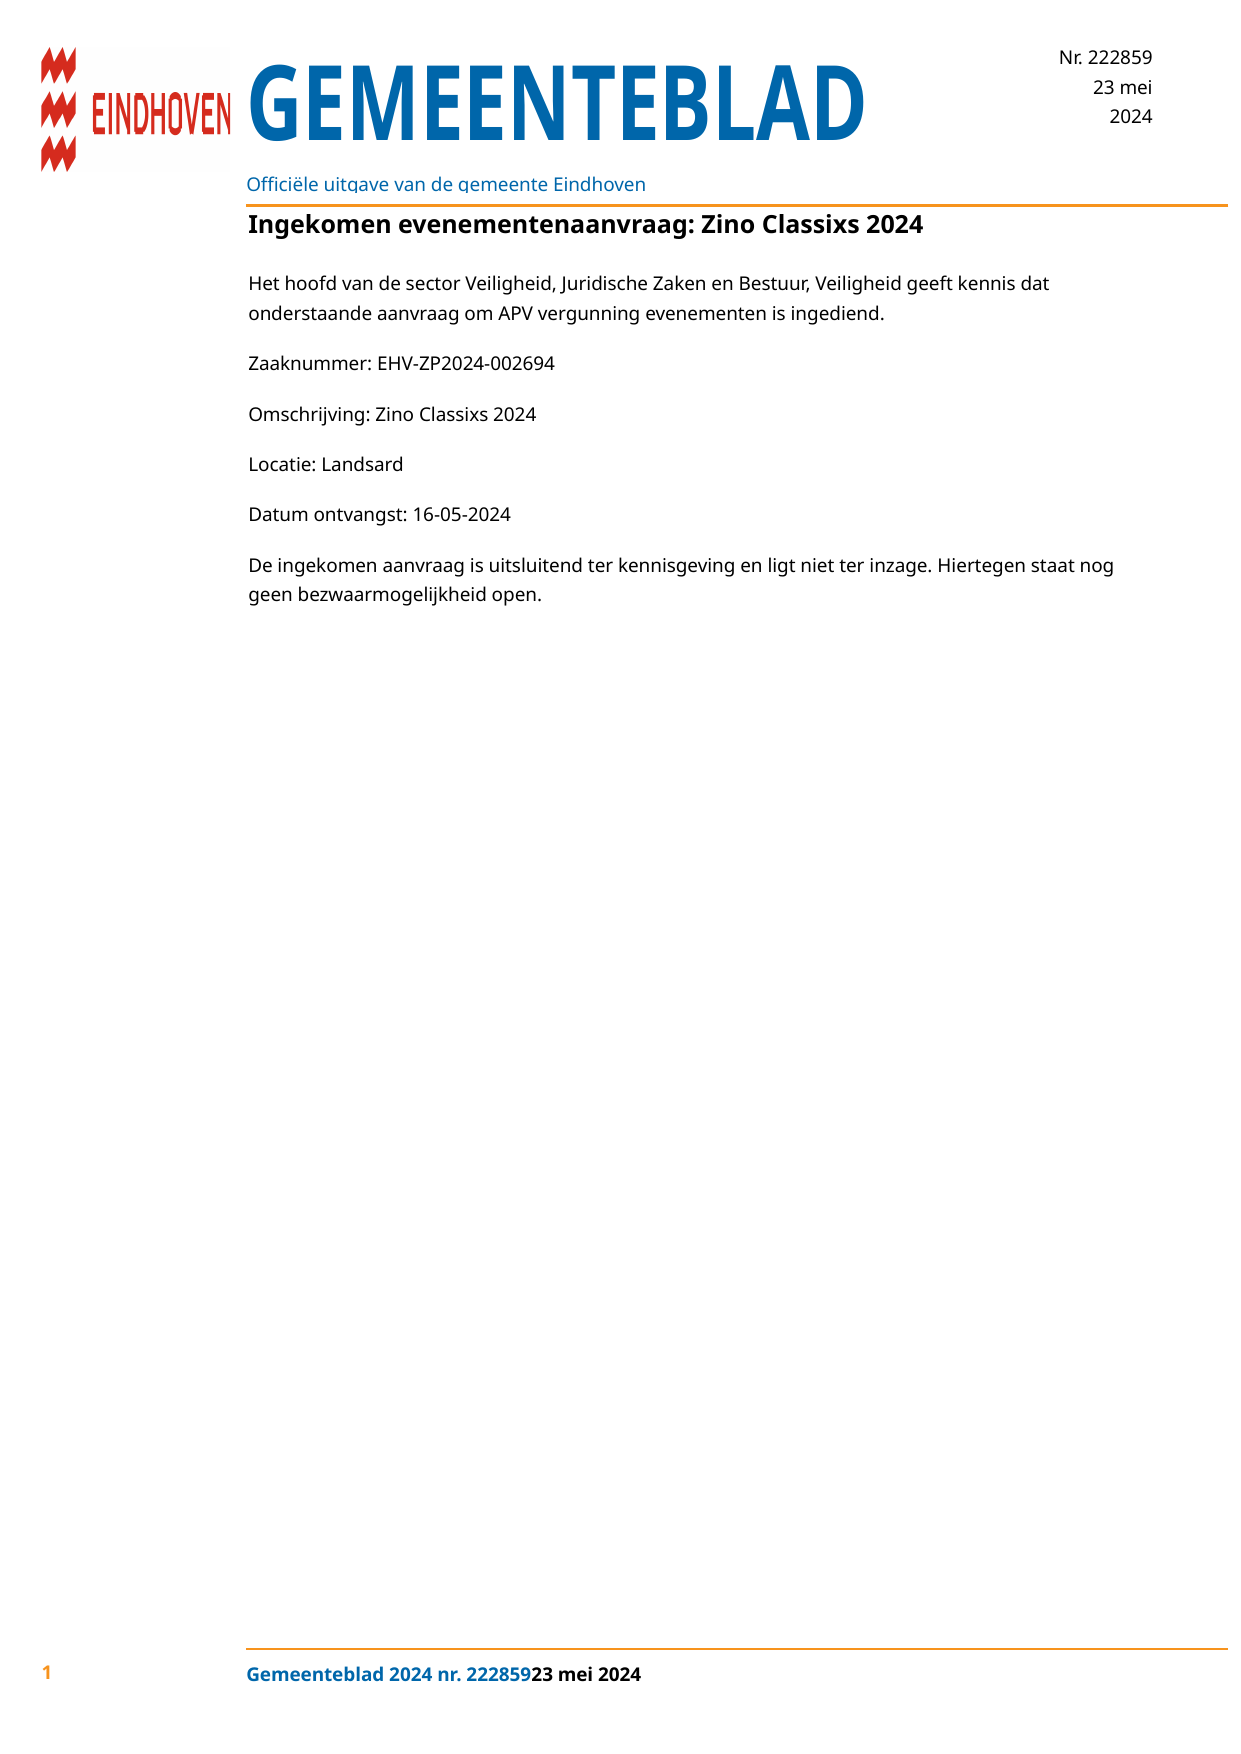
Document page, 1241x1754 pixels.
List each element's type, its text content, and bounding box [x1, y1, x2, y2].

text Datum ontvangst: 16-05-2024 [248, 502, 1152, 527]
text Het hoofd van de sector Veiligheid, Juridische Zaken en Bestuur, Veiligheid geeft kennis dat onderstaande aanvraag om APV vergunning evenementen is ingediend. [248, 270, 1152, 326]
text Locatie: Landsard [248, 451, 1152, 477]
text Omschrijving: Zino Classixs 2024 [248, 401, 1152, 426]
text Ingekomen evenementenaanvraag: Zino Classixs 2024 [248, 207, 1152, 241]
text Zaaknummer: EHV-ZP2024-002694 [248, 350, 1152, 376]
picture [41, 47, 231, 172]
text De ingekomen aanvraag is uitsluitend ter kennisgeving en ligt niet ter inzage. Hiertegen staat nog geen bezwaarmogelijkheid open. [248, 552, 1152, 607]
